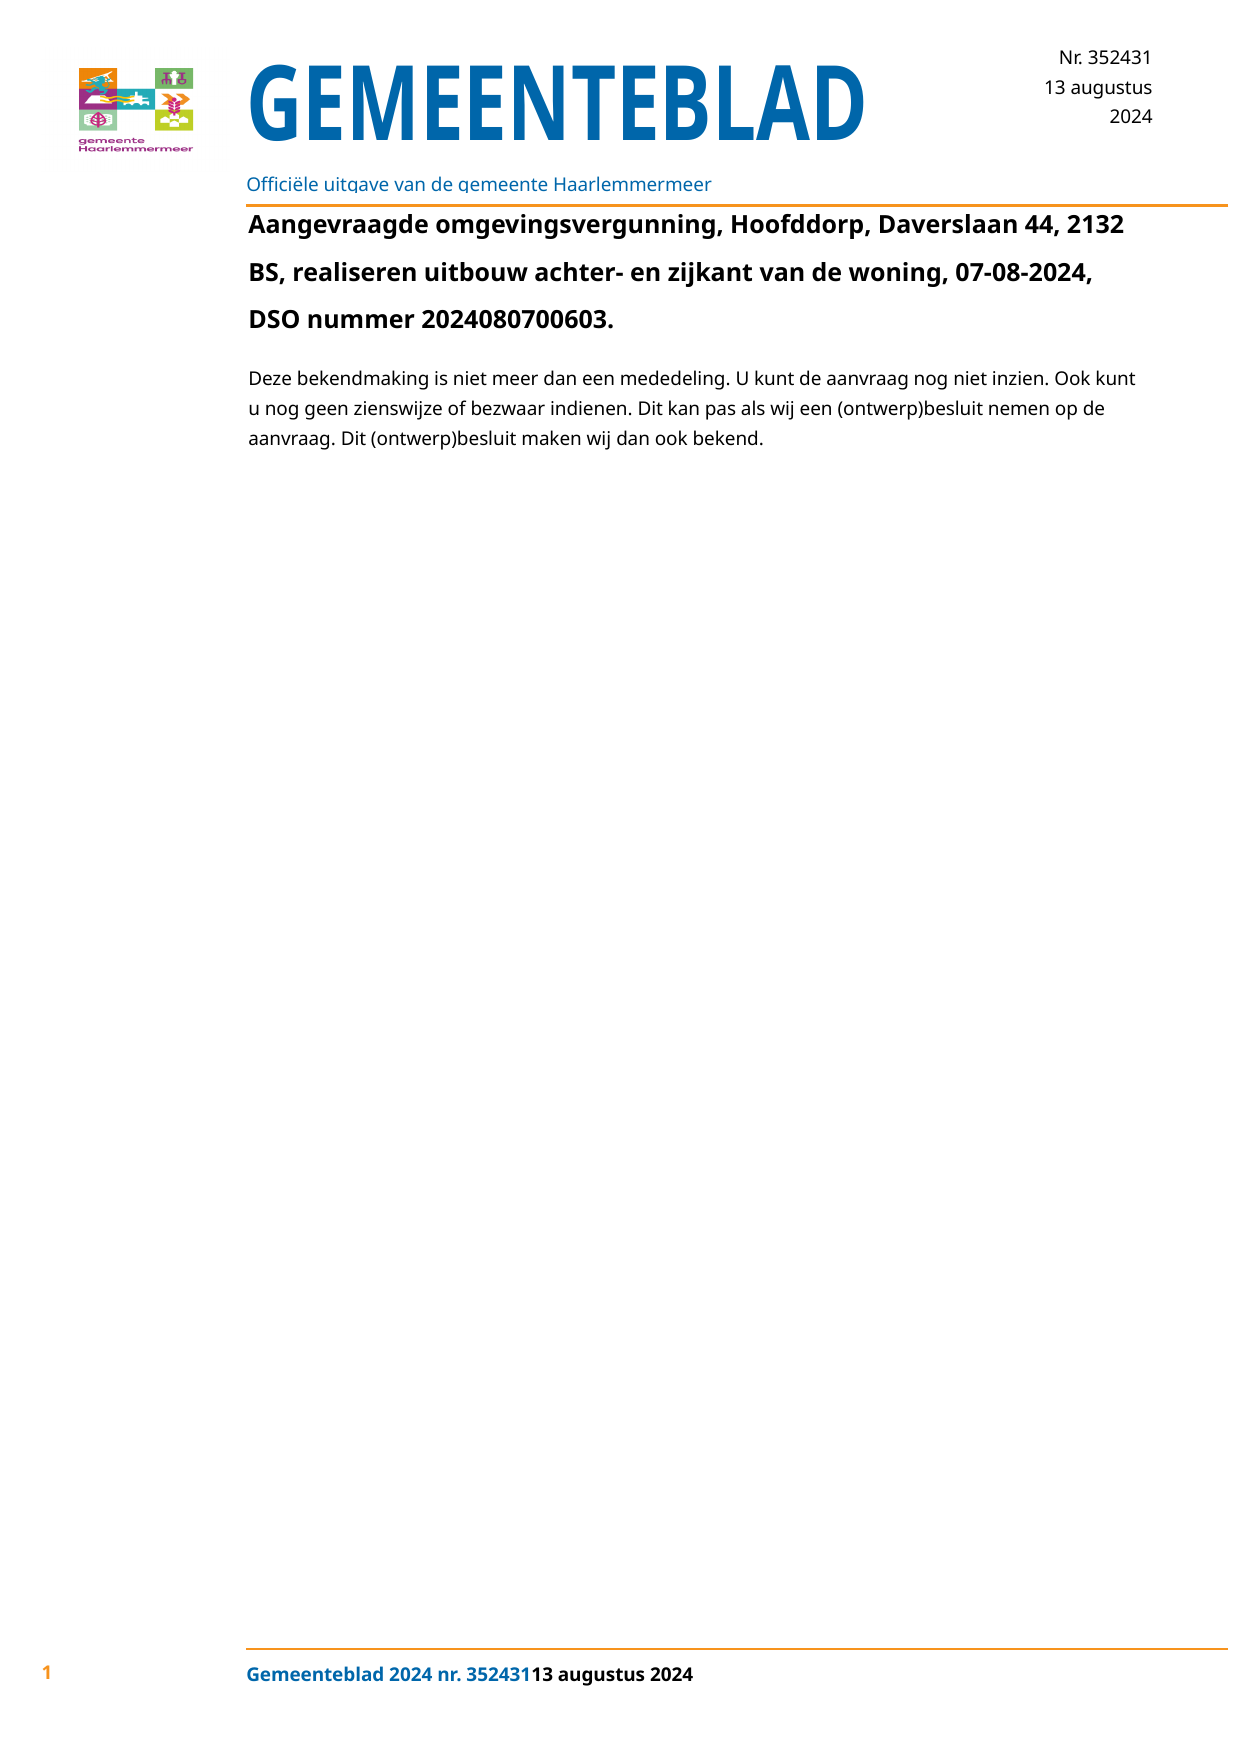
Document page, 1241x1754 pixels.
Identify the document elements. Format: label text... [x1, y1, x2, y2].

text Deze bekendmaking is niet meer dan een mededeling. U kunt de aanvraag nog niet inzien. Ook kunt u nog geen zienswijze of bezwaar indienen. Dit kan pas als wij een (ontwerp)besluit nemen op de aanvraag. Dit (ontwerp)besluit maken wij dan ook bekend. [248, 366, 1152, 450]
text Aangevraagde omgevingsvergunning, Hoofddorp, Daverslaan 44, 2132 BS, realiseren uitbouw achter- en zijkant van de woning, 07-08-2024, DSO nummer 2024080700603. [248, 207, 1152, 336]
picture [41, 47, 231, 172]
